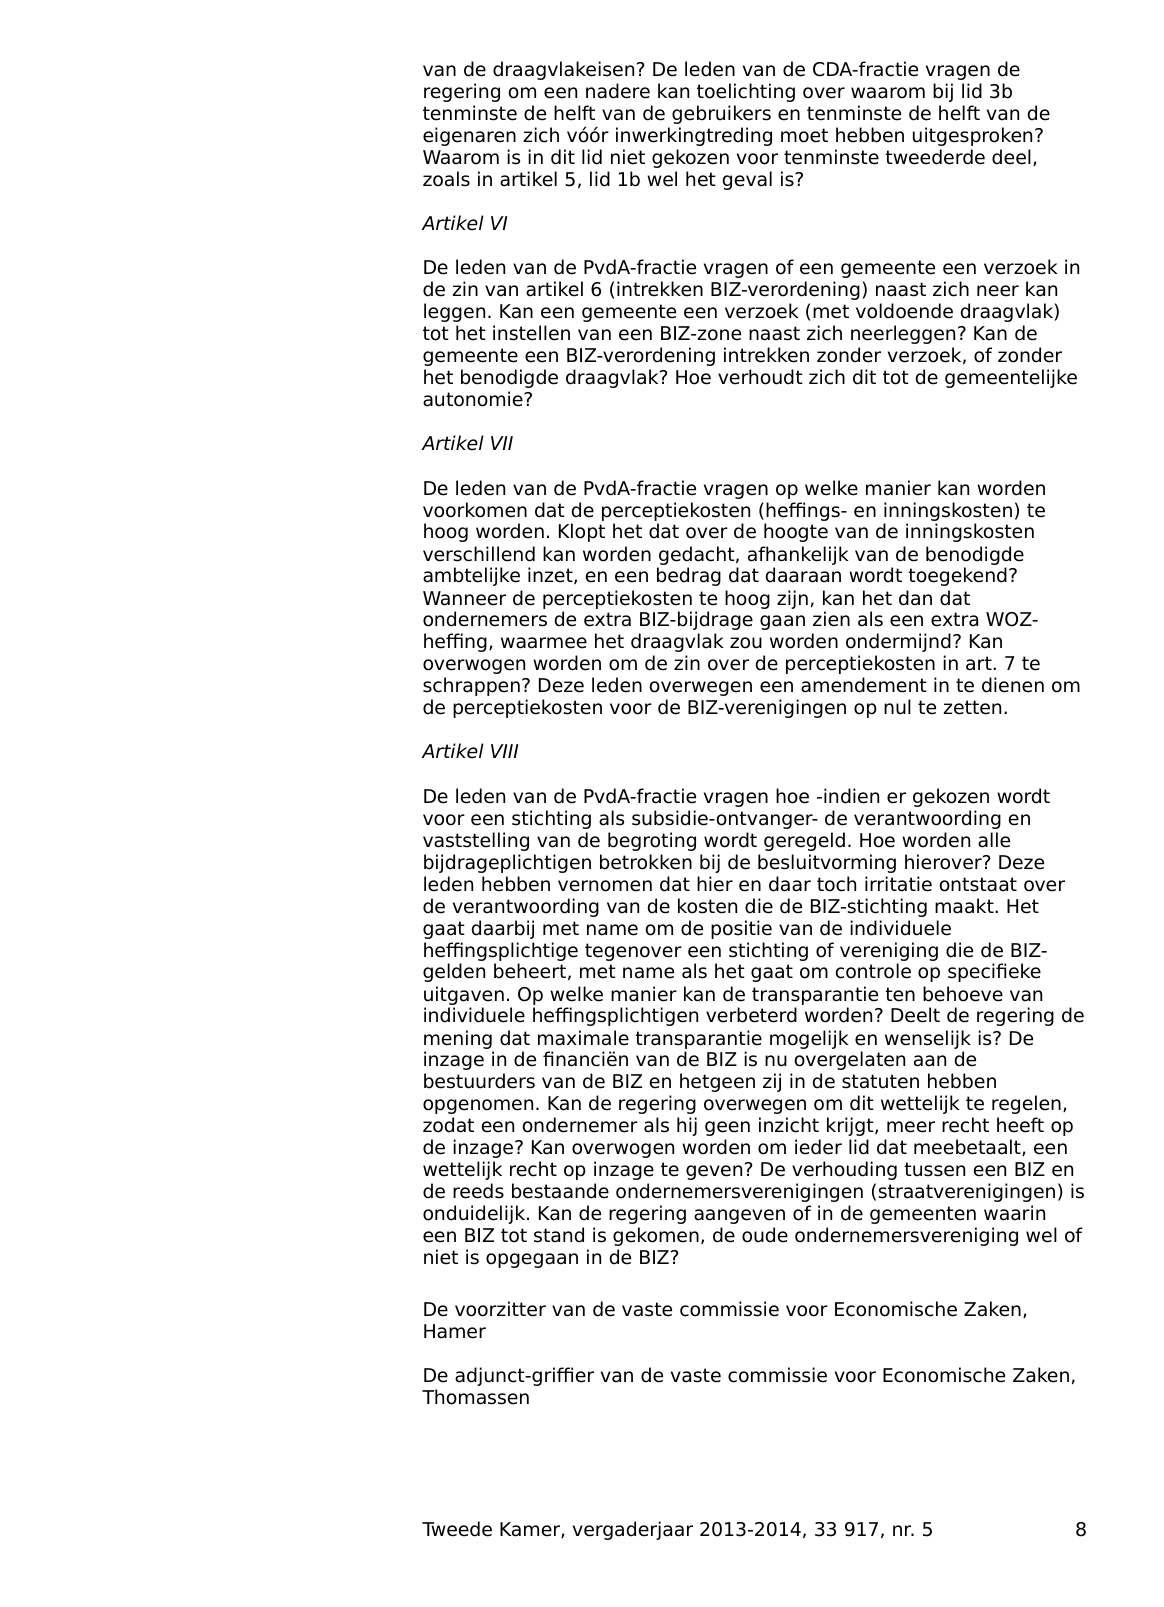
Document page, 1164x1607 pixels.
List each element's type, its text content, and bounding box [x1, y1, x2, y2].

text van de draagvlakeisen? De leden van de CDA-fractie vragen de regering om een nadere kan toelichting over waarom bij lid 3b tenminste de helft van de gebruikers en tenminste de helft van de eigenaren zich vóór inwerkingtreding moet hebben uitgesproken? Waarom is in dit lid niet gekozen voor tenminste tweederde deel, zoals in artikel 5, lid 1b wel het geval is? [422, 59, 1087, 191]
text De leden van de PvdA-fractie vragen hoe -indien er gekozen wordt voor een stichting als subsidie-ontvanger- de verantwoording en vaststelling van de begroting wordt geregeld. Hoe worden alle bijdrageplichtigen betrokken bij de besluitvorming hierover? Deze leden hebben vernomen dat hier en daar toch irritatie ontstaat over de verantwoording van de kosten die de BIZ-stichting maakt. Het gaat daarbij met name om de positie van de individuele heffingsplichtige tegenover een stichting of vereniging die de BIZ-gelden beheert, met name als het gaat om controle op specifieke uitgaven. Op welke manier kan de transparantie ten behoeve van individuele heffingsplichtigen verbeterd worden? Deelt de regering de mening dat maximale transparantie mogelijk en wenselijk is? De inzage in de financiën van de BIZ is nu overgelaten aan de bestuurders van de BIZ en hetgeen zij in de statuten hebben opgenomen. Kan de regering overwegen om dit wettelijk te regelen, zodat een ondernemer als hij geen inzicht krijgt, meer recht heeft op de inzage? Kan overwogen worden om ieder lid dat meebetaalt, een wettelijk recht op inzage te geven? De verhouding tussen een BIZ en de reeds bestaande ondernemersverenigingen (straatverenigingen) is onduidelijk. Kan de regering aangeven of in de gemeenten waarin een BIZ tot stand is gekomen, de oude ondernemersvereniging wel of niet is opgegaan in de BIZ? [422, 786, 1087, 1269]
subtitle Artikel VI [422, 213, 1087, 235]
subtitle Artikel VIII [422, 741, 1087, 763]
text De voorzitter van de vaste commissie voor Economische Zaken, Hamer [422, 1299, 1087, 1343]
text De leden van de PvdA-fractie vragen of een gemeente een verzoek in de zin van artikel 6 (intrekken BIZ-verordening) naast zich neer kan leggen. Kan een gemeente een verzoek (met voldoende draagvlak) tot het instellen van een BIZ-zone naast zich neerleggen? Kan de gemeente een BIZ-verordening intrekken zonder verzoek, of zonder het benodigde draagvlak? Hoe verhoudt zich dit tot de gemeentelijke autonomie? [422, 257, 1087, 411]
subtitle Artikel VII [422, 433, 1087, 455]
text De adjunct-griffier van de vaste commissie voor Economische Zaken, Thomassen [422, 1365, 1087, 1409]
text De leden van de PvdA-fractie vragen op welke manier kan worden voorkomen dat de perceptiekosten (heffings- en inningskosten) te hoog worden. Klopt het dat over de hoogte van de inningskosten verschillend kan worden gedacht, afhankelijk van de benodigde ambtelijke inzet, en een bedrag dat daaraan wordt toegekend? Wanneer de perceptiekosten te hoog zijn, kan het dan dat ondernemers de extra BIZ-bijdrage gaan zien als een extra WOZ-heffing, waarmee het draagvlak zou worden ondermijnd? Kan overwogen worden om de zin over de perceptiekosten in art. 7 te schrappen? Deze leden overwegen een amendement in te dienen om de perceptiekosten voor de BIZ-verenigingen op nul te zetten. [422, 477, 1087, 719]
